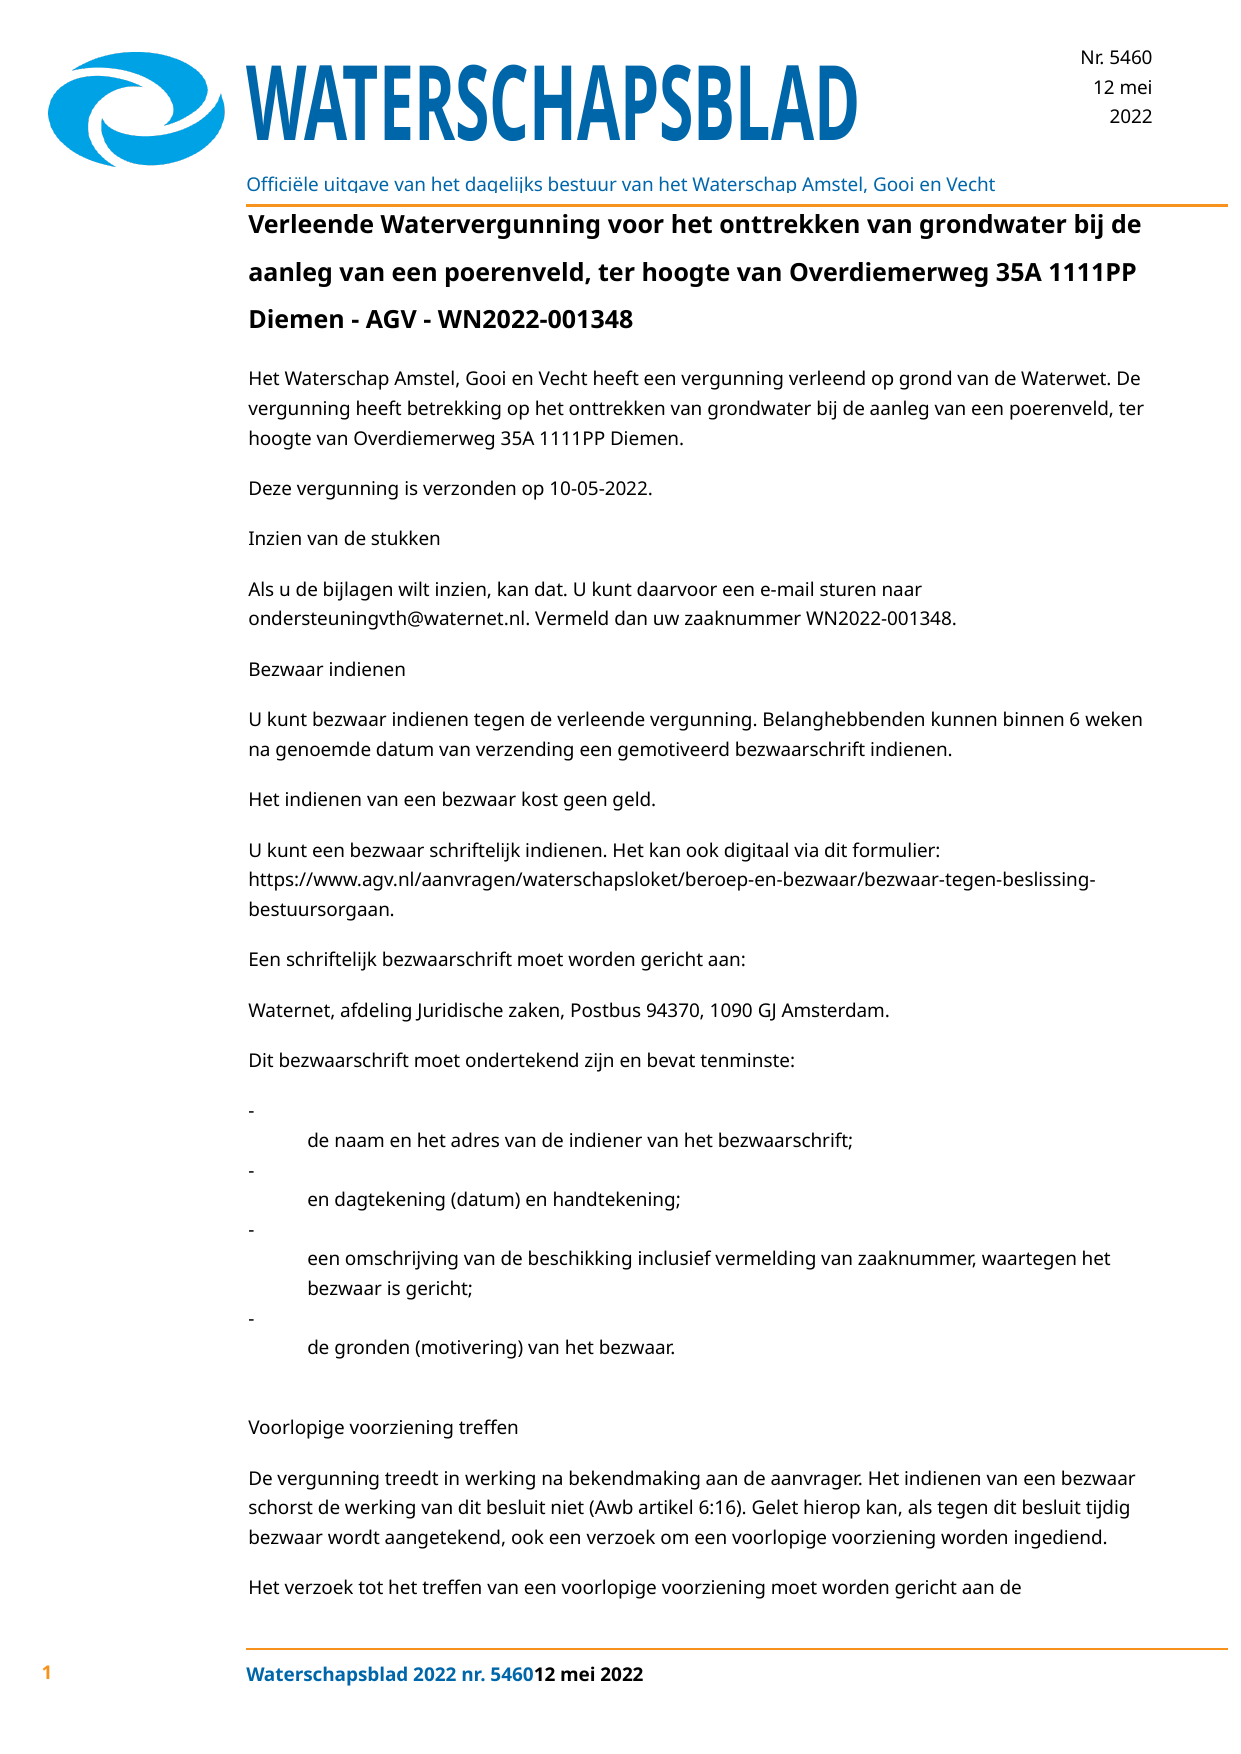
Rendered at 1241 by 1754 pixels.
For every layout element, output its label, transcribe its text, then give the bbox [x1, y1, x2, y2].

text Verleende Watervergunning voor het onttrekken van grondwater bij de aanleg van een poerenveld, ter hoogte van Overdiemerweg 35A 1111PP Diemen - AGV - WN2022-001348 [248, 207, 1152, 336]
list een omschrijving van de beschikking inclusief vermelding van zaaknummer, waartegen het bezwaar is gericht; [248, 1246, 1152, 1301]
list de naam en het adres van de indiener van het bezwaarschrift; [248, 1127, 1152, 1153]
list en dagtekening (datum) en handtekening; [248, 1186, 1152, 1212]
text U kunt bezwaar indienen tegen de verleende vergunning. Belanghebbenden kunnen binnen 6 weken na genoemde datum van verzending een gemotiveerd bezwaarschrift indienen. [248, 706, 1152, 762]
text Voorlopige voorziening treffen [248, 1414, 1152, 1440]
text Het Waterschap Amstel, Gooi en Vecht heeft een vergunning verleend op grond van de Waterwet. De vergunning heeft betrekking op het onttrekken van grondwater bij de aanleg van een poerenveld, ter hoogte van Overdiemerweg 35A 1111PP Diemen. [248, 366, 1152, 450]
text De vergunning treedt in werking na bekendmaking aan de aanvrager. Het indienen van een bezwaar schorst de werking van dit besluit niet (Awb artikel 6:16). Gelet hierop kan, als tegen dit besluit tijdig bezwaar wordt aangetekend, ook een verzoek om een voorlopige voorziening worden ingediend. [248, 1465, 1152, 1549]
picture [41, 47, 231, 172]
text Inzien van de stukken [248, 526, 1152, 551]
text Waternet, afdeling Juridische zaken, Postbus 94370, 1090 GJ Amsterdam. [248, 997, 1152, 1022]
list de gronden (motivering) van het bezwaar. [248, 1334, 1152, 1360]
text Dit bezwaarschrift moet ondertekend zijn en bevat tenminste: [248, 1047, 1152, 1073]
text Een schriftelijk bezwaarschrift moet worden gericht aan: [248, 946, 1152, 972]
text Deze vergunning is verzonden op 10-05-2022. [248, 475, 1152, 501]
text Als u de bijlagen wilt inzien, kan dat. U kunt daarvoor een e-mail sturen naar ondersteuningvth@waternet.nl. Vermeld dan uw zaaknummer WN2022-001348. [248, 576, 1152, 631]
text Het indienen van een bezwaar kost geen geld. [248, 786, 1152, 812]
text U kunt een bezwaar schriftelijk indienen. Het kan ook digitaal via dit formulier: https://www.agv.nl/aanvragen/waterschapsloket/beroep-en-bezwaar/bezwaar-tegen-beslissing-bestuursorgaan. [248, 837, 1152, 922]
text Bezwaar indienen [248, 656, 1152, 682]
text Het verzoek tot het treffen van een voorlopige voorziening moet worden gericht aan de [248, 1574, 1152, 1600]
